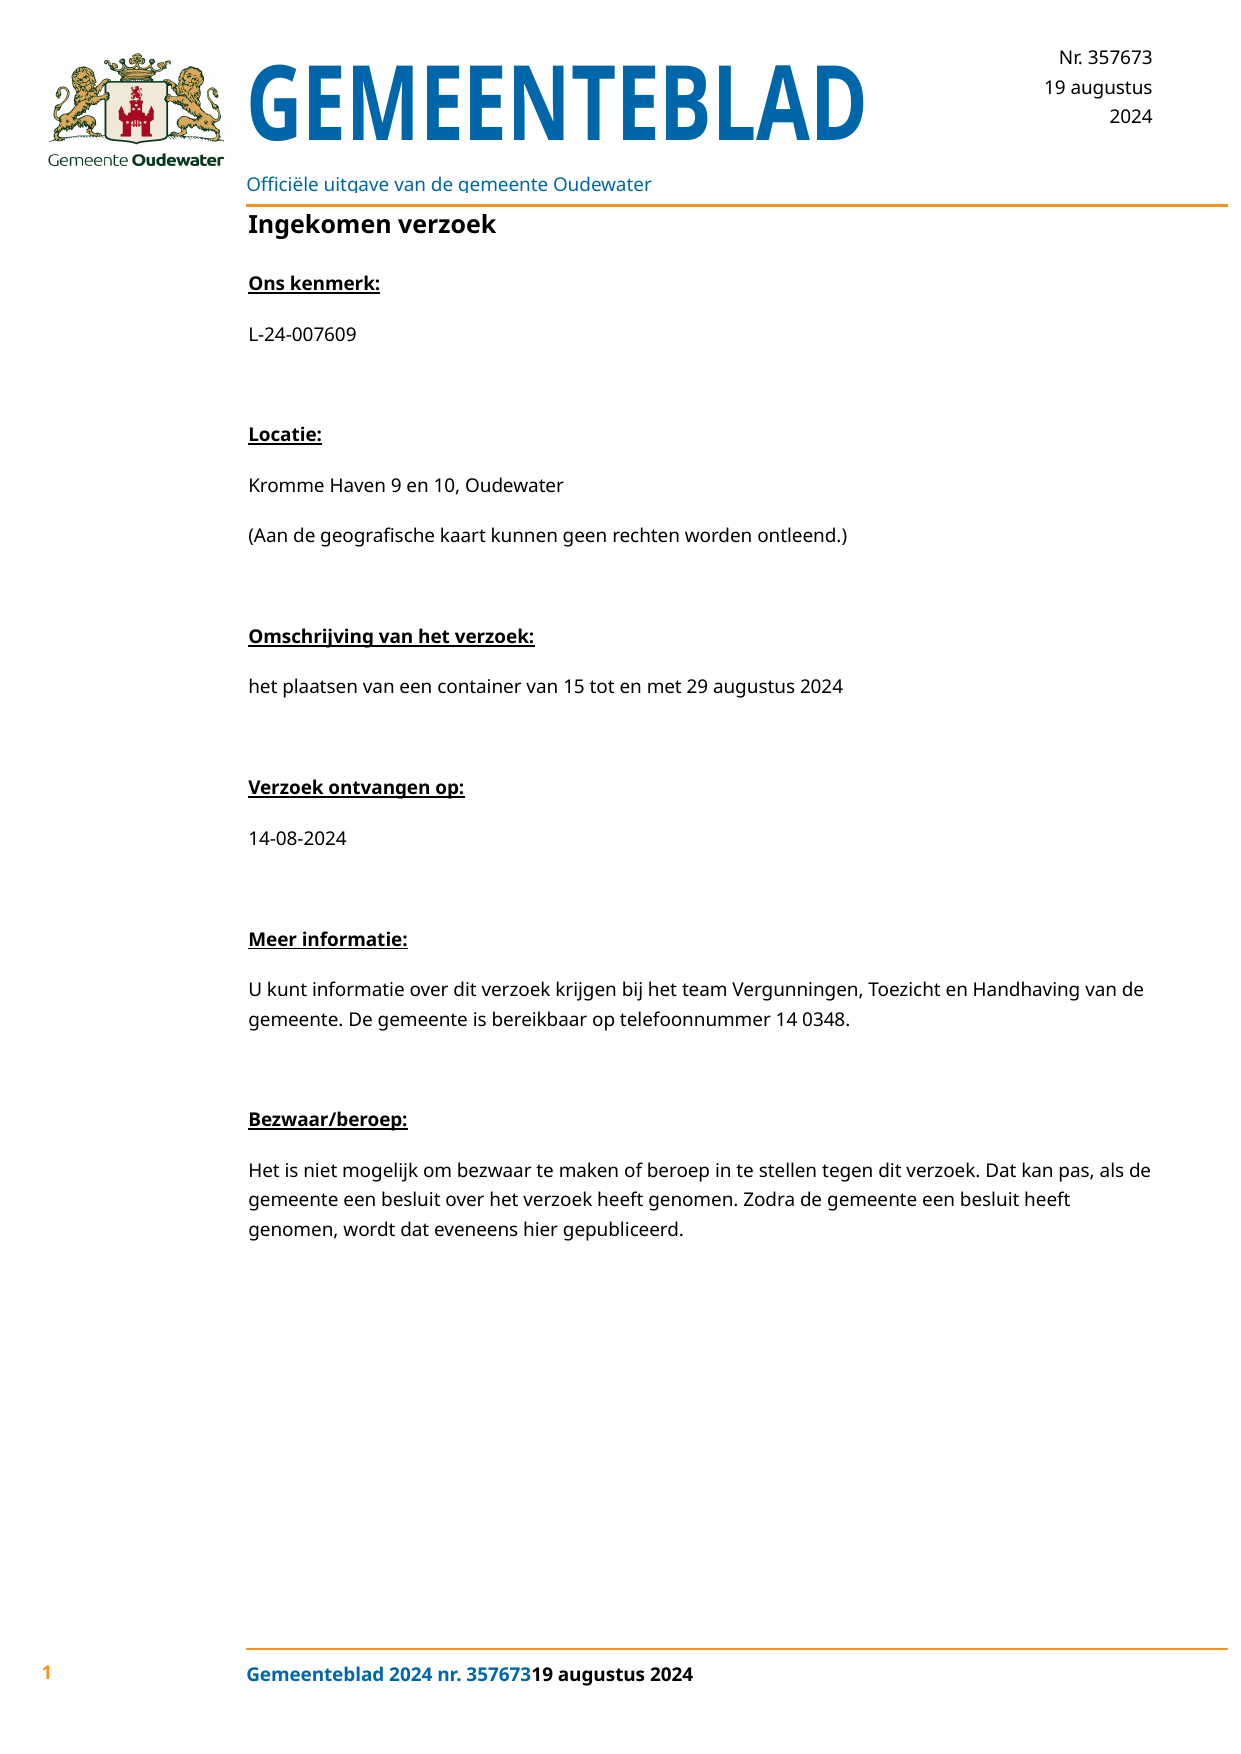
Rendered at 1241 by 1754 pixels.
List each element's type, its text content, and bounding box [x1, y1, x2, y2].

text (Aan de geografische kaart kunnen geen rechten worden ontleend.) [248, 522, 1152, 548]
text Meer informatie: [248, 926, 1152, 951]
text Omschrijving van het verzoek: [248, 623, 1152, 649]
picture [41, 47, 231, 172]
text U kunt informatie over dit verzoek krijgen bij het team Vergunningen, Toezicht en Handhaving van de gemeente. De gemeente is bereikbaar op telefoonnummer 14 0348. [248, 976, 1152, 1031]
text Kromme Haven 9 en 10, Oudewater [248, 472, 1152, 498]
text 14-08-2024 [248, 825, 1152, 851]
text Ingekomen verzoek [248, 207, 1152, 241]
text Verzoek ontvangen op: [248, 774, 1152, 800]
text Locatie: [248, 422, 1152, 447]
text L-24-007609 [248, 321, 1152, 346]
text Het is niet mogelijk om bezwaar te maken of beroep in te stellen tegen dit verzoek. Dat kan pas, als de gemeente een besluit over het verzoek heeft genomen. Zodra de gemeente een besluit heeft genomen, wordt dat eveneens hier gepubliceerd. [248, 1157, 1152, 1242]
text Ons kenmerk: [248, 270, 1152, 296]
text het plaatsen van een container van 15 tot en met 29 augustus 2024 [248, 674, 1152, 699]
text Bezwaar/beroep: [248, 1107, 1152, 1132]
